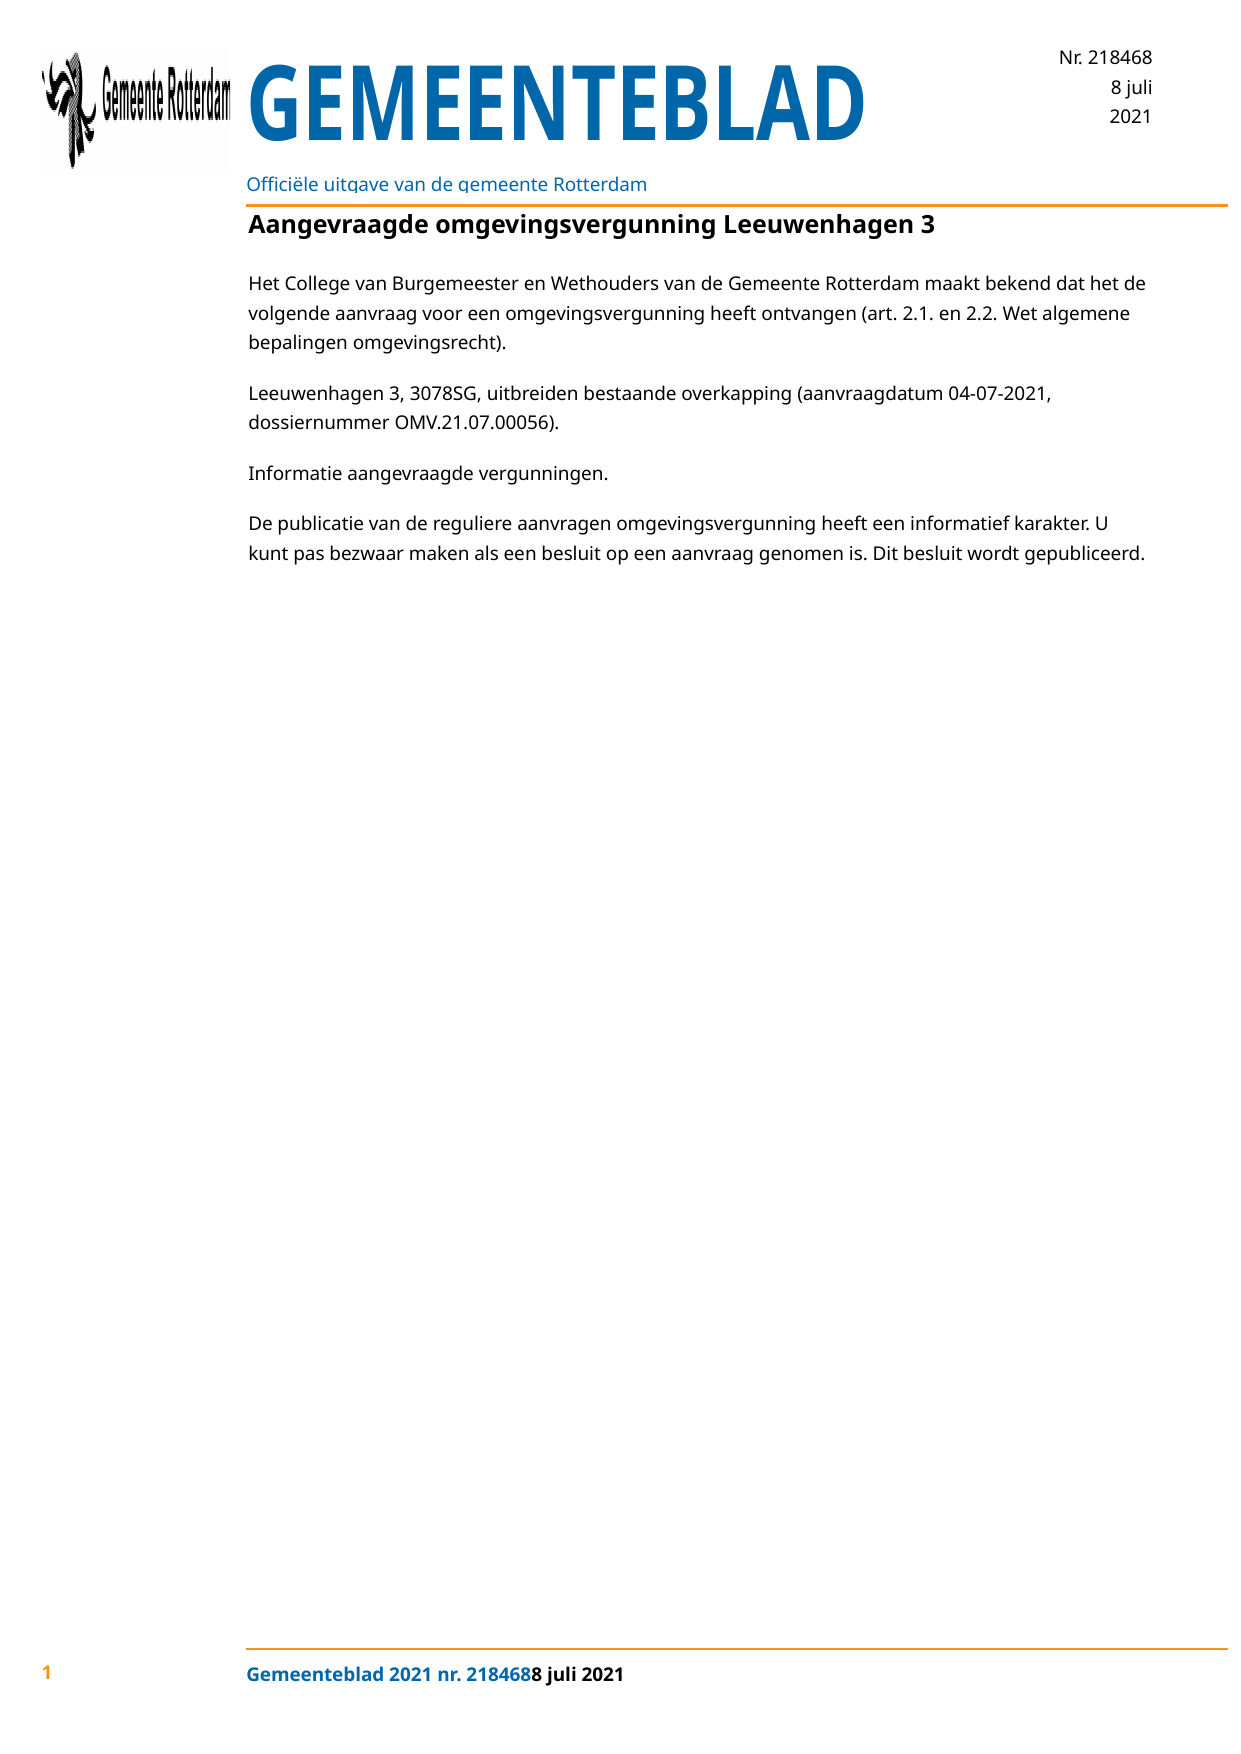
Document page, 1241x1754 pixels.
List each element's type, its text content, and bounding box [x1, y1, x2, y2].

text Het College van Burgemeester en Wethouders van de Gemeente Rotterdam maakt bekend dat het de volgende aanvraag voor een omgevingsvergunning heeft ontvangen (art. 2.1. en 2.2. Wet algemene bepalingen omgevingsrecht). [248, 270, 1152, 355]
text De publicatie van de reguliere aanvragen omgevingsvergunning heeft een informatief karakter. U kunt pas bezwaar maken als een besluit op een aanvraag genomen is. Dit besluit wordt gepubliceerd. [248, 510, 1152, 566]
text Leeuwenhagen 3, 3078SG, uitbreiden bestaande overkapping (aanvraagdatum 04-07-2021, dossiernummer OMV.21.07.00056). [248, 380, 1152, 435]
text Aangevraagde omgevingsvergunning Leeuwenhagen 3 [248, 207, 1152, 241]
picture [41, 47, 231, 172]
text Informatie aangevraagde vergunningen. [248, 460, 1152, 486]
